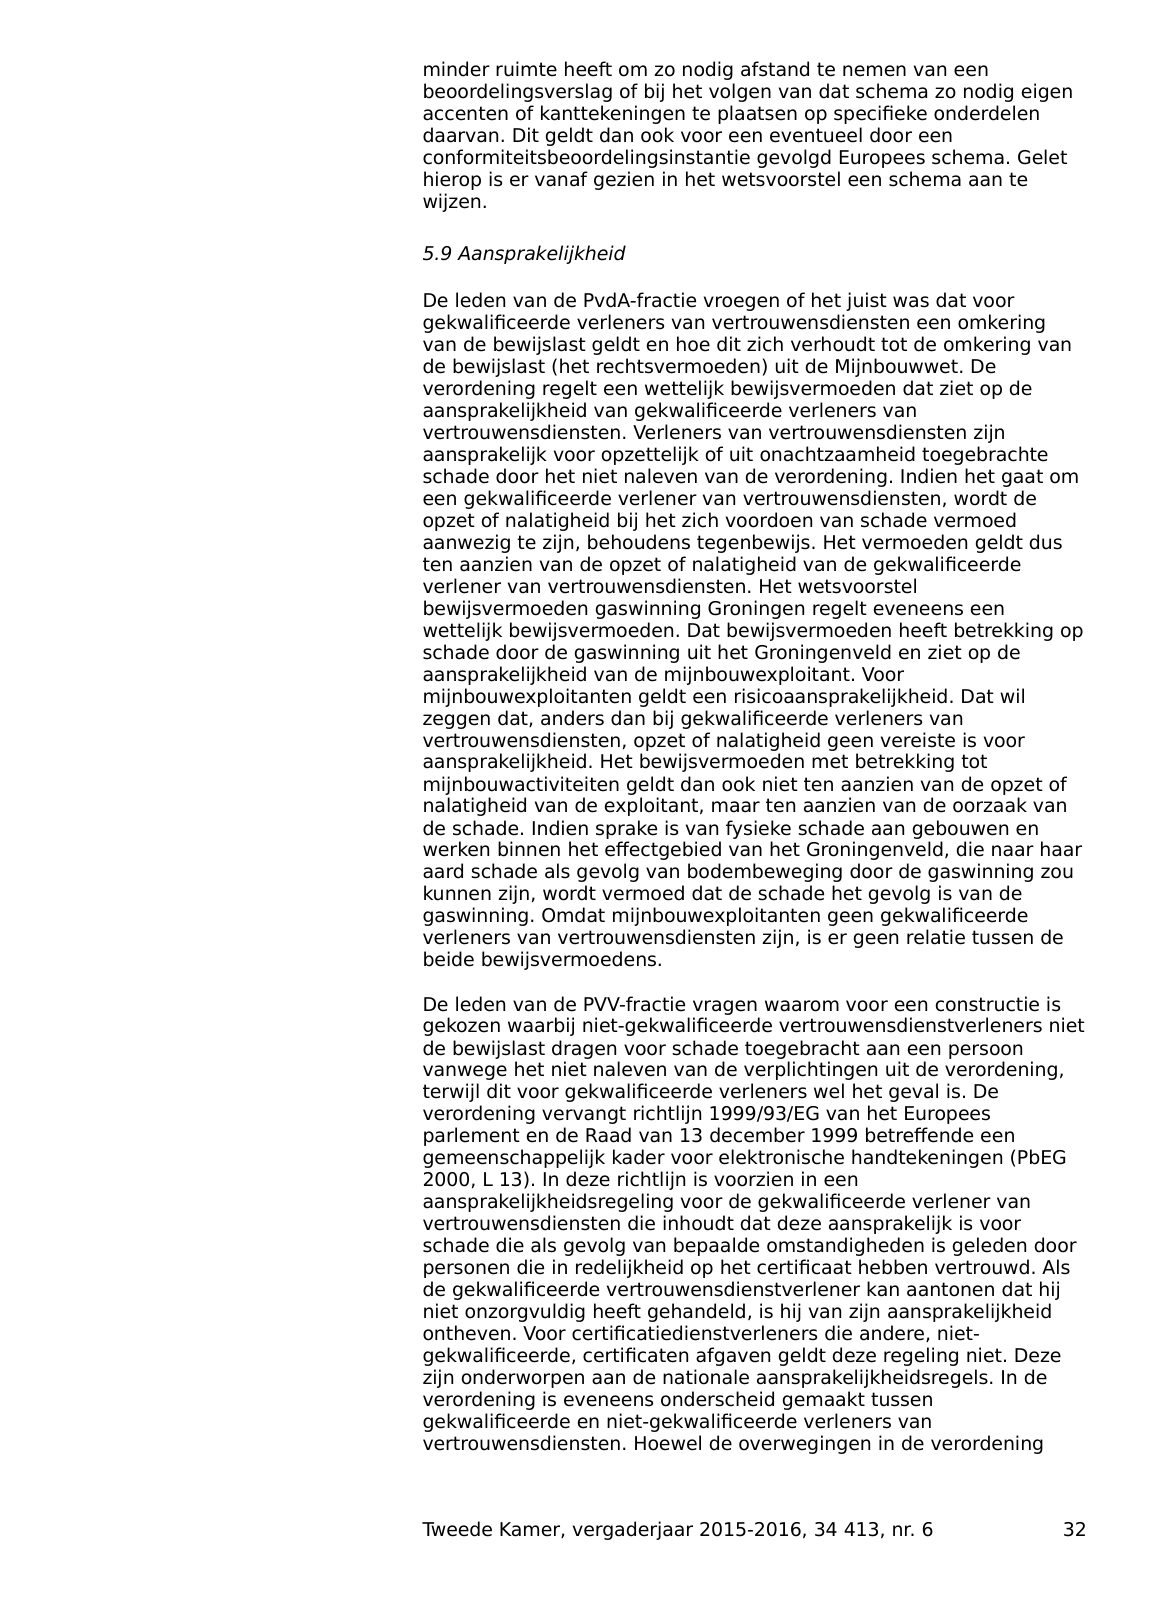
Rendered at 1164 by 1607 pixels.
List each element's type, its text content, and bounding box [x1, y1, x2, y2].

text De leden van de PVV-fractie vragen waarom voor een constructie is gekozen waarbij niet-gekwalificeerde vertrouwensdienstverleners niet de bewijslast dragen voor schade toegebracht aan een persoon vanwege het niet naleven van de verplichtingen uit de verordening, terwijl dit voor gekwalificeerde verleners wel het geval is. De verordening vervangt richtlijn 1999/93/EG van het Europees parlement en de Raad van 13 december 1999 betreffende een gemeenschappelijk kader voor elektronische handtekeningen (PbEG 2000, L 13). In deze richtlijn is voorzien in een aansprakelijkheidsregeling voor de gekwalificeerde verlener van vertrouwensdiensten die inhoudt dat deze aansprakelijk is voor schade die als gevolg van bepaalde omstandigheden is geleden door personen die in redelijkheid op het certificaat hebben vertrouwd. Als de gekwalificeerde vertrouwensdienstverlener kan aantonen dat hij niet onzorgvuldig heeft gehandeld, is hij van zijn aansprakelijkheid ontheven. Voor certificatiedienstverleners die andere, niet-gekwalificeerde, certificaten afgaven geldt deze regeling niet. Deze zijn onderworpen aan de nationale aansprakelijkheidsregels. In de verordening is eveneens onderscheid gemaakt tussen gekwalificeerde en niet-gekwalificeerde verleners van vertrouwensdiensten. Hoewel de overwegingen in de verordening [422, 993, 1087, 1455]
subtitle 5.9 Aansprakelijkheid [422, 243, 1087, 265]
text minder ruimte heeft om zo nodig afstand te nemen van een beoordelingsverslag of bij het volgen van dat schema zo nodig eigen accenten of kanttekeningen te plaatsen op specifieke onderdelen daarvan. Dit geldt dan ook voor een eventueel door een conformiteitsbeoordelingsinstantie gevolgd Europees schema. Gelet hierop is er vanaf gezien in het wetsvoorstel een schema aan te wijzen. [422, 59, 1087, 213]
text De leden van de PvdA-fractie vroegen of het juist was dat voor gekwalificeerde verleners van vertrouwensdiensten een omkering van de bewijslast geldt en hoe dit zich verhoudt tot de omkering van de bewijslast (het rechtsvermoeden) uit de Mijnbouwwet. De verordening regelt een wettelijk bewijsvermoeden dat ziet op de aansprakelijkheid van gekwalificeerde verleners van vertrouwensdiensten. Verleners van vertrouwensdiensten zijn aansprakelijk voor opzettelijk of uit onachtzaamheid toegebrachte schade door het niet naleven van de verordening. Indien het gaat om een gekwalificeerde verlener van vertrouwensdiensten, wordt de opzet of nalatigheid bij het zich voordoen van schade vermoed aanwezig te zijn, behoudens tegenbewijs. Het vermoeden geldt dus ten aanzien van de opzet of nalatigheid van de gekwalificeerde verlener van vertrouwensdiensten. Het wetsvoorstel bewijsvermoeden gaswinning Groningen regelt eveneens een wettelijk bewijsvermoeden. Dat bewijsvermoeden heeft betrekking op schade door de gaswinning uit het Groningenveld en ziet op de aansprakelijkheid van de mijnbouwexploitant. Voor mijnbouwexploitanten geldt een risicoaansprakelijkheid. Dat wil zeggen dat, anders dan bij gekwalificeerde verleners van vertrouwensdiensten, opzet of nalatigheid geen vereiste is voor aansprakelijkheid. Het bewijsvermoeden met betrekking tot mijnbouwactiviteiten geldt dan ook niet ten aanzien van de opzet of nalatigheid van de exploitant, maar ten aanzien van de oorzaak van de schade. Indien sprake is van fysieke schade aan gebouwen en werken binnen het effectgebied van het Groningenveld, die naar haar aard schade als gevolg van bodembeweging door de gaswinning zou kunnen zijn, wordt vermoed dat de schade het gevolg is van de gaswinning. Omdat mijnbouwexploitanten geen gekwalificeerde verleners van vertrouwensdiensten zijn, is er geen relatie tussen de beide bewijsvermoedens. [422, 290, 1087, 971]
